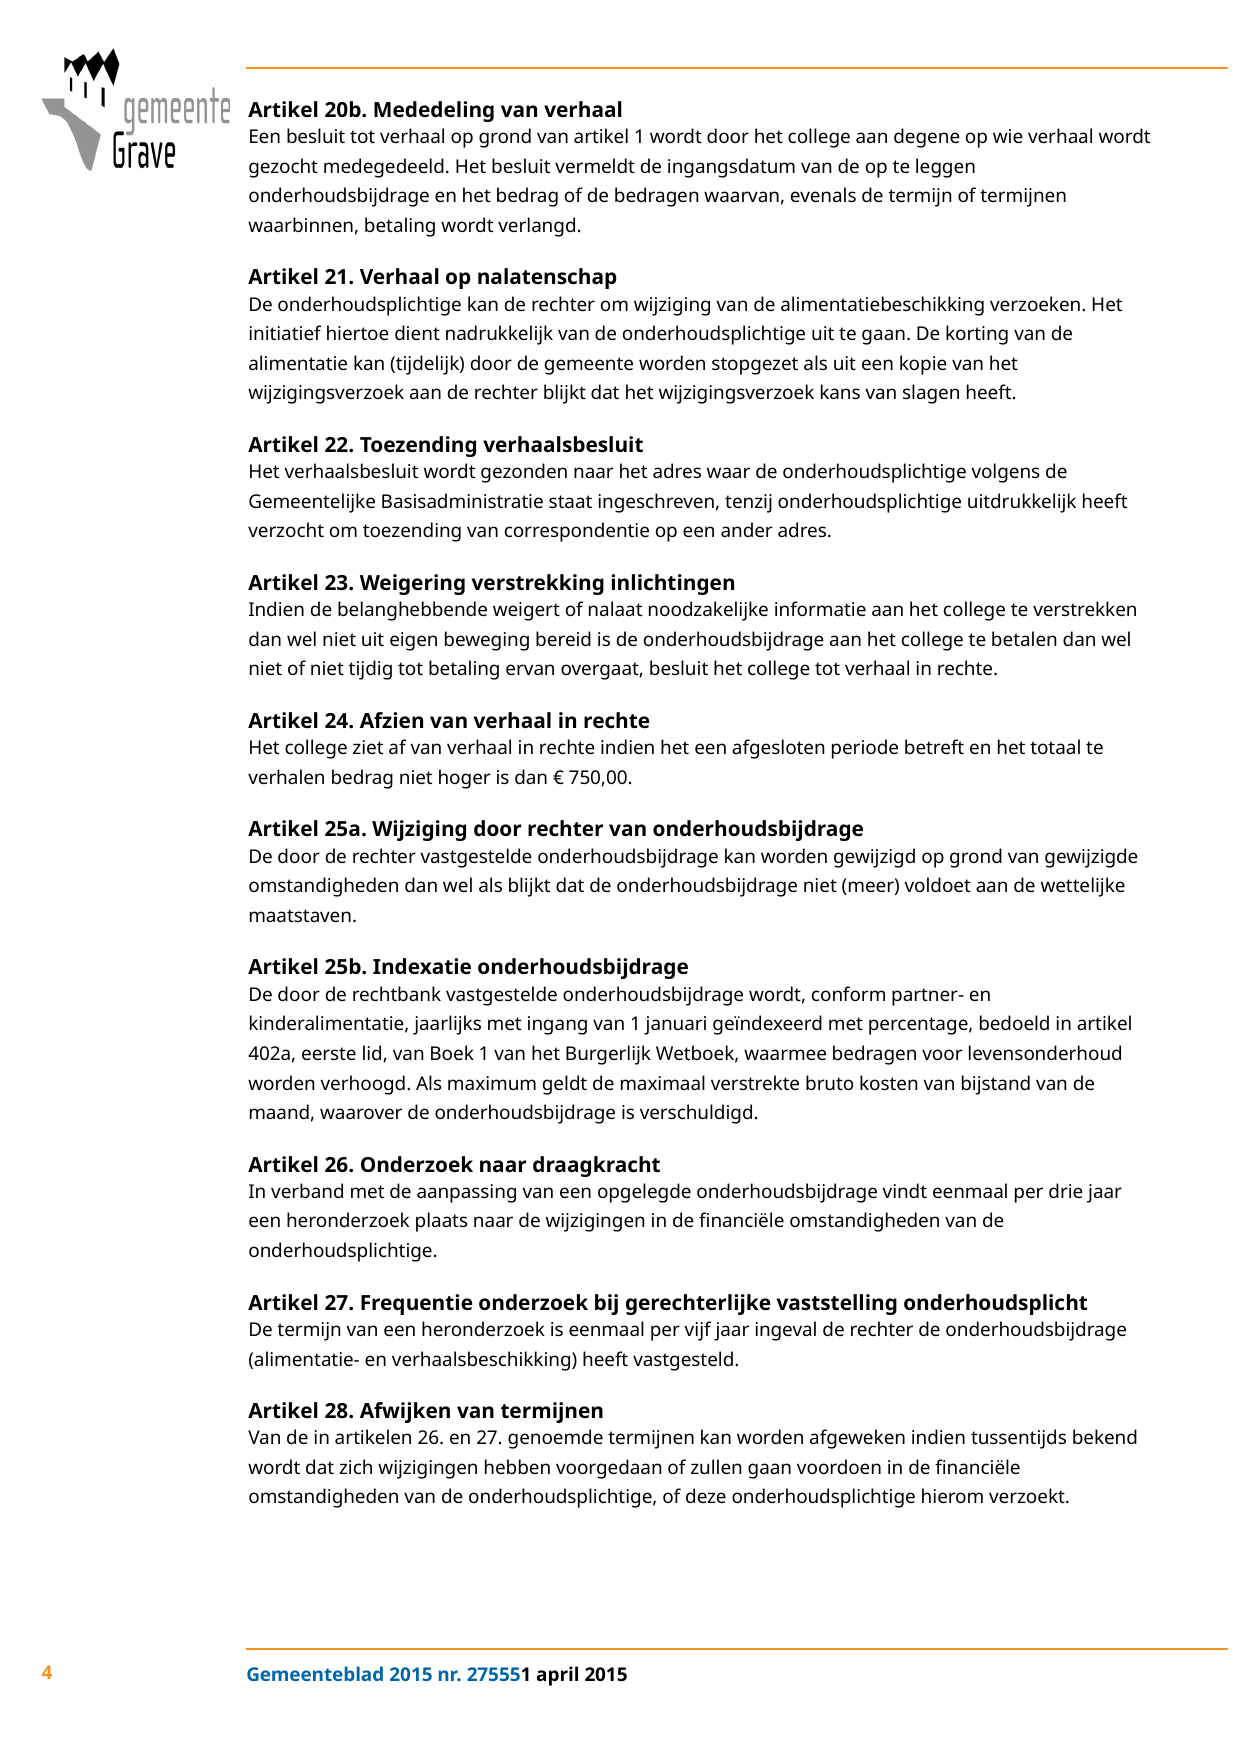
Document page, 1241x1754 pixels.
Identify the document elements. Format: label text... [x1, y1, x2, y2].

text De door de rechtbank vastgestelde onderhoudsbijdrage wordt, conform partner- en kinderalimentatie, jaarlijks met ingang van 1 januari geïndexeerd met percentage, bedoeld in artikel 402a, eerste lid, van Boek 1 van het Burgerlijk Wetboek, waarmee bedragen voor levensonderhoud worden verhoogd. Als maximum geldt de maximaal verstrekte bruto kosten van bijstand van de maand, waarover de onderhoudsbijdrage is verschuldigd. [248, 981, 1152, 1125]
text Artikel 21. Verhaal op nalatenschap [248, 262, 1152, 291]
text Het college ziet af van verhaal in rechte indien het een afgesloten periode betreft en het totaal te verhalen bedrag niet hoger is dan € 750,00. [248, 734, 1152, 790]
text Artikel 25b. Indexatie onderhoudsbijdrage [248, 952, 1152, 981]
picture [41, 47, 231, 172]
text Indien de belanghebbende weigert of nalaat noodzakelijke informatie aan het college te verstrekken dan wel niet uit eigen beweging bereid is de onderhoudsbijdrage aan het college te betalen dan wel niet of niet tijdig tot betaling ervan overgaat, besluit het college tot verhaal in rechte. [248, 596, 1152, 681]
text In verband met de aanpassing van een opgelegde onderhoudsbijdrage vindt eenmaal per drie jaar een heronderzoek plaats naar de wijzigingen in de financiële omstandigheden van de onderhoudsplichtige. [248, 1178, 1152, 1263]
text De termijn van een heronderzoek is eenmaal per vijf jaar ingeval de rechter de onderhoudsbijdrage (alimentatie- en verhaalsbeschikking) heeft vastgesteld. [248, 1316, 1152, 1371]
text Artikel 23. Weigering verstrekking inlichtingen [248, 568, 1152, 596]
text Een besluit tot verhaal op grond van artikel 1 wordt door het college aan degene op wie verhaal wordt gezocht medegedeeld. Het besluit vermeldt de ingangsdatum van de op te leggen onderhoudsbijdrage en het bedrag of de bedragen waarvan, evenals de termijn of termijnen waarbinnen, betaling wordt verlangd. [248, 123, 1152, 238]
text De door de rechter vastgestelde onderhoudsbijdrage kan worden gewijzigd op grond van gewijzigde omstandigheden dan wel als blijkt dat de onderhoudsbijdrage niet (meer) voldoet aan de wettelijke maatstaven. [248, 843, 1152, 928]
text Artikel 25a. Wijziging door rechter van onderhoudsbijdrage [248, 814, 1152, 843]
text Artikel 28. Afwijken van termijnen [248, 1396, 1152, 1424]
text De onderhoudsplichtige kan de rechter om wijziging van de alimentatiebeschikking verzoeken. Het initiatief hiertoe dient nadrukkelijk van de onderhoudsplichtige uit te gaan. De korting van de alimentatie kan (tijdelijk) door de gemeente worden stopgezet als uit een kopie van het wijzigingsverzoek aan de rechter blijkt dat het wijzigingsverzoek kans van slagen heeft. [248, 291, 1152, 405]
text Het verhaalsbesluit wordt gezonden naar het adres waar de onderhoudsplichtige volgens de Gemeentelijke Basisadministratie staat ingeschreven, tenzij onderhoudsplichtige uitdrukkelijk heeft verzocht om toezending van correspondentie op een ander adres. [248, 458, 1152, 543]
text Artikel 22. Toezending verhaalsbesluit [248, 430, 1152, 458]
text Artikel 24. Afzien van verhaal in rechte [248, 706, 1152, 734]
text Van de in artikelen 26. en 27. genoemde termijnen kan worden afgeweken indien tussentijds bekend wordt dat zich wijzigingen hebben voorgedaan of zullen gaan voordoen in de financiële omstandigheden van de onderhoudsplichtige, of deze onderhoudsplichtige hierom verzoekt. [248, 1424, 1152, 1509]
text Artikel 26. Onderzoek naar draagkracht [248, 1150, 1152, 1178]
text Artikel 27. Frequentie onderzoek bij gerechterlijke vaststelling onderhoudsplicht [248, 1288, 1152, 1316]
text Artikel 20b. Mededeling van verhaal [248, 95, 1152, 123]
